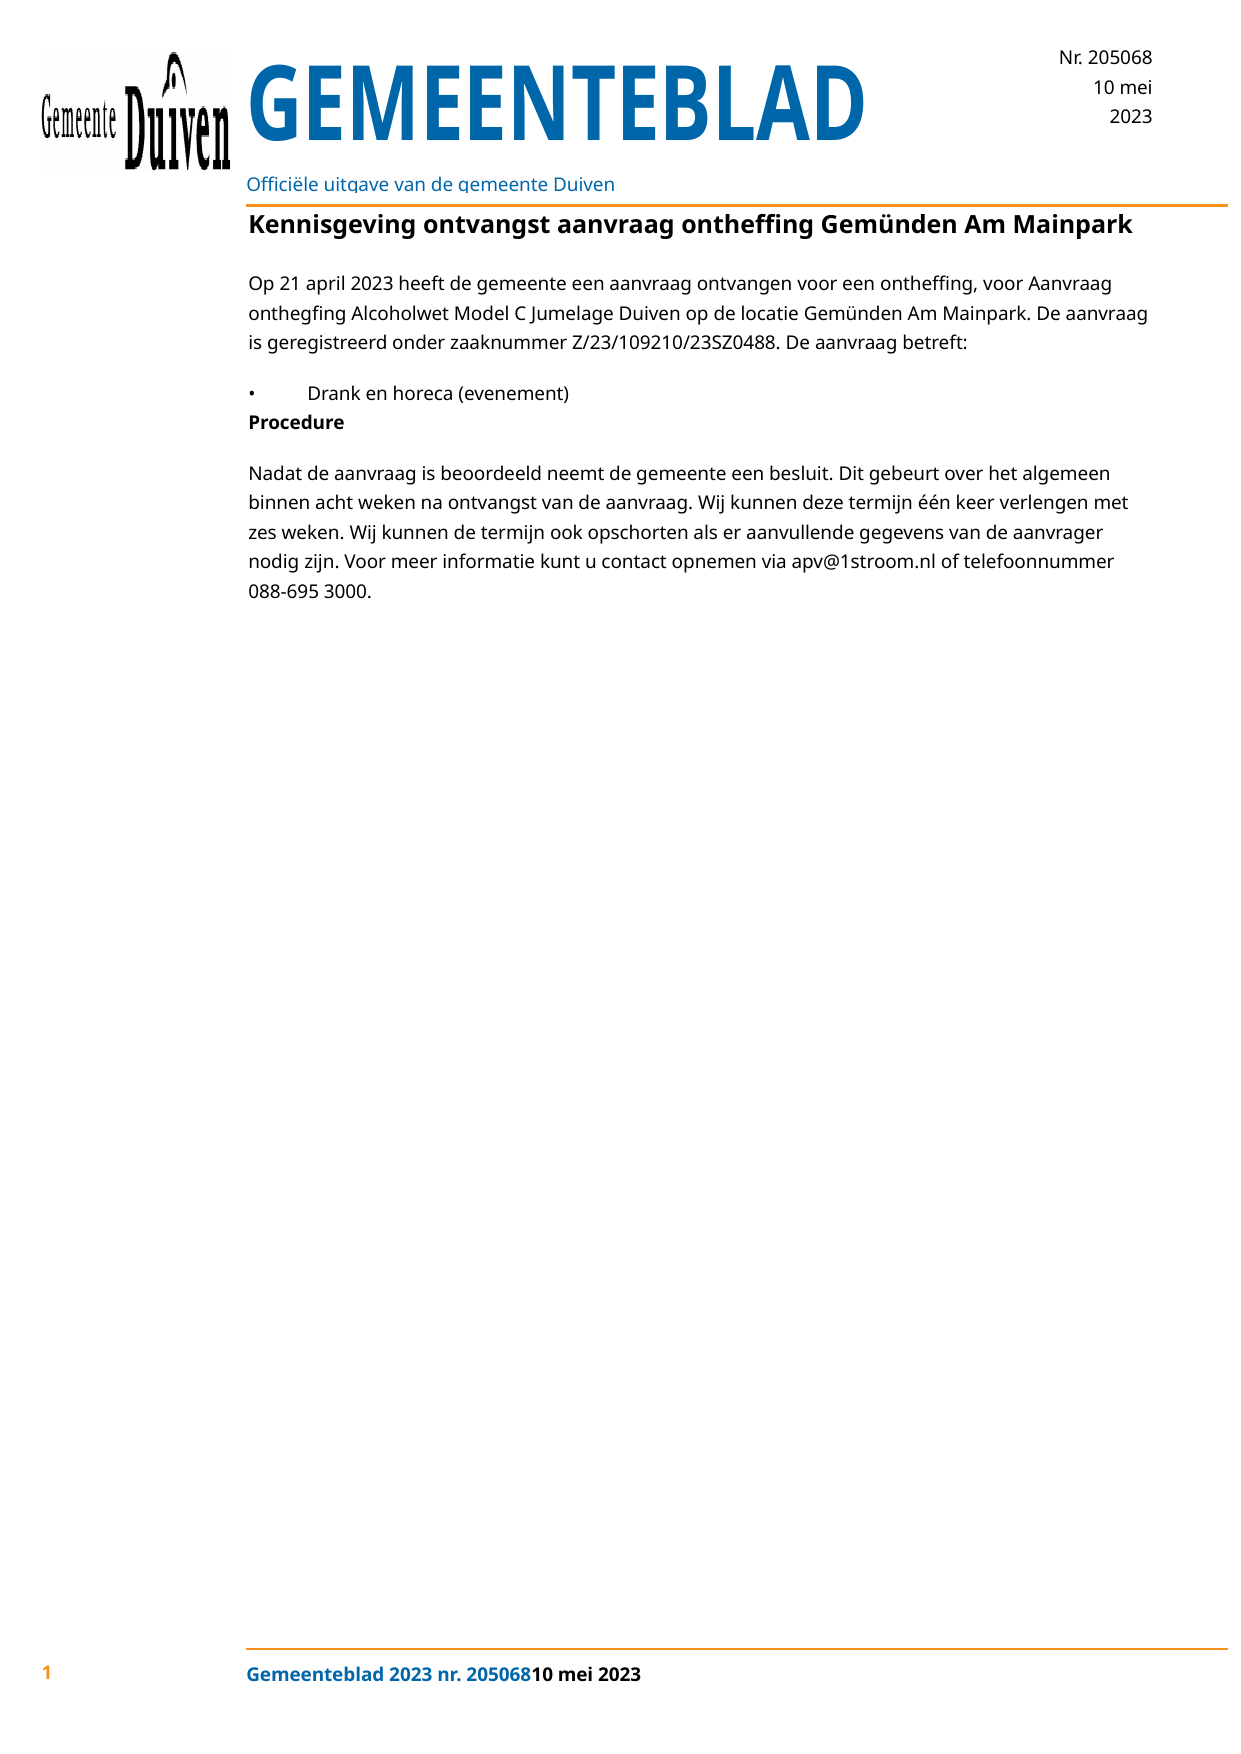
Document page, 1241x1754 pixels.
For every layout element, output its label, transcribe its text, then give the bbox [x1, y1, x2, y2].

text Op 21 april 2023 heeft de gemeente een aanvraag ontvangen voor een ontheffing, voor Aanvraag onthegfing Alcoholwet Model C Jumelage Duiven op de locatie Gemünden Am Mainpark. De aanvraag is geregistreerd onder zaaknummer Z/23/109210/23SZ0488. De aanvraag betreft: [248, 270, 1152, 355]
picture [41, 47, 231, 172]
text Kennisgeving ontvangst aanvraag ontheffing Gemünden Am Mainpark [248, 207, 1152, 241]
list Drank en horeca (evenement) [248, 380, 1152, 406]
text Procedure [248, 409, 1152, 435]
text Nadat de aanvraag is beoordeeld neemt de gemeente een besluit. Dit gebeurt over het algemeen binnen acht weken na ontvangst van de aanvraag. Wij kunnen deze termijn één keer verlengen met zes weken. Wij kunnen de termijn ook opschorten als er aanvullende gegevens van de aanvrager nodig zijn. Voor meer informatie kunt u contact opnemen via apv@1stroom.nl of telefoonnummer 088-695 3000. [248, 460, 1152, 604]
